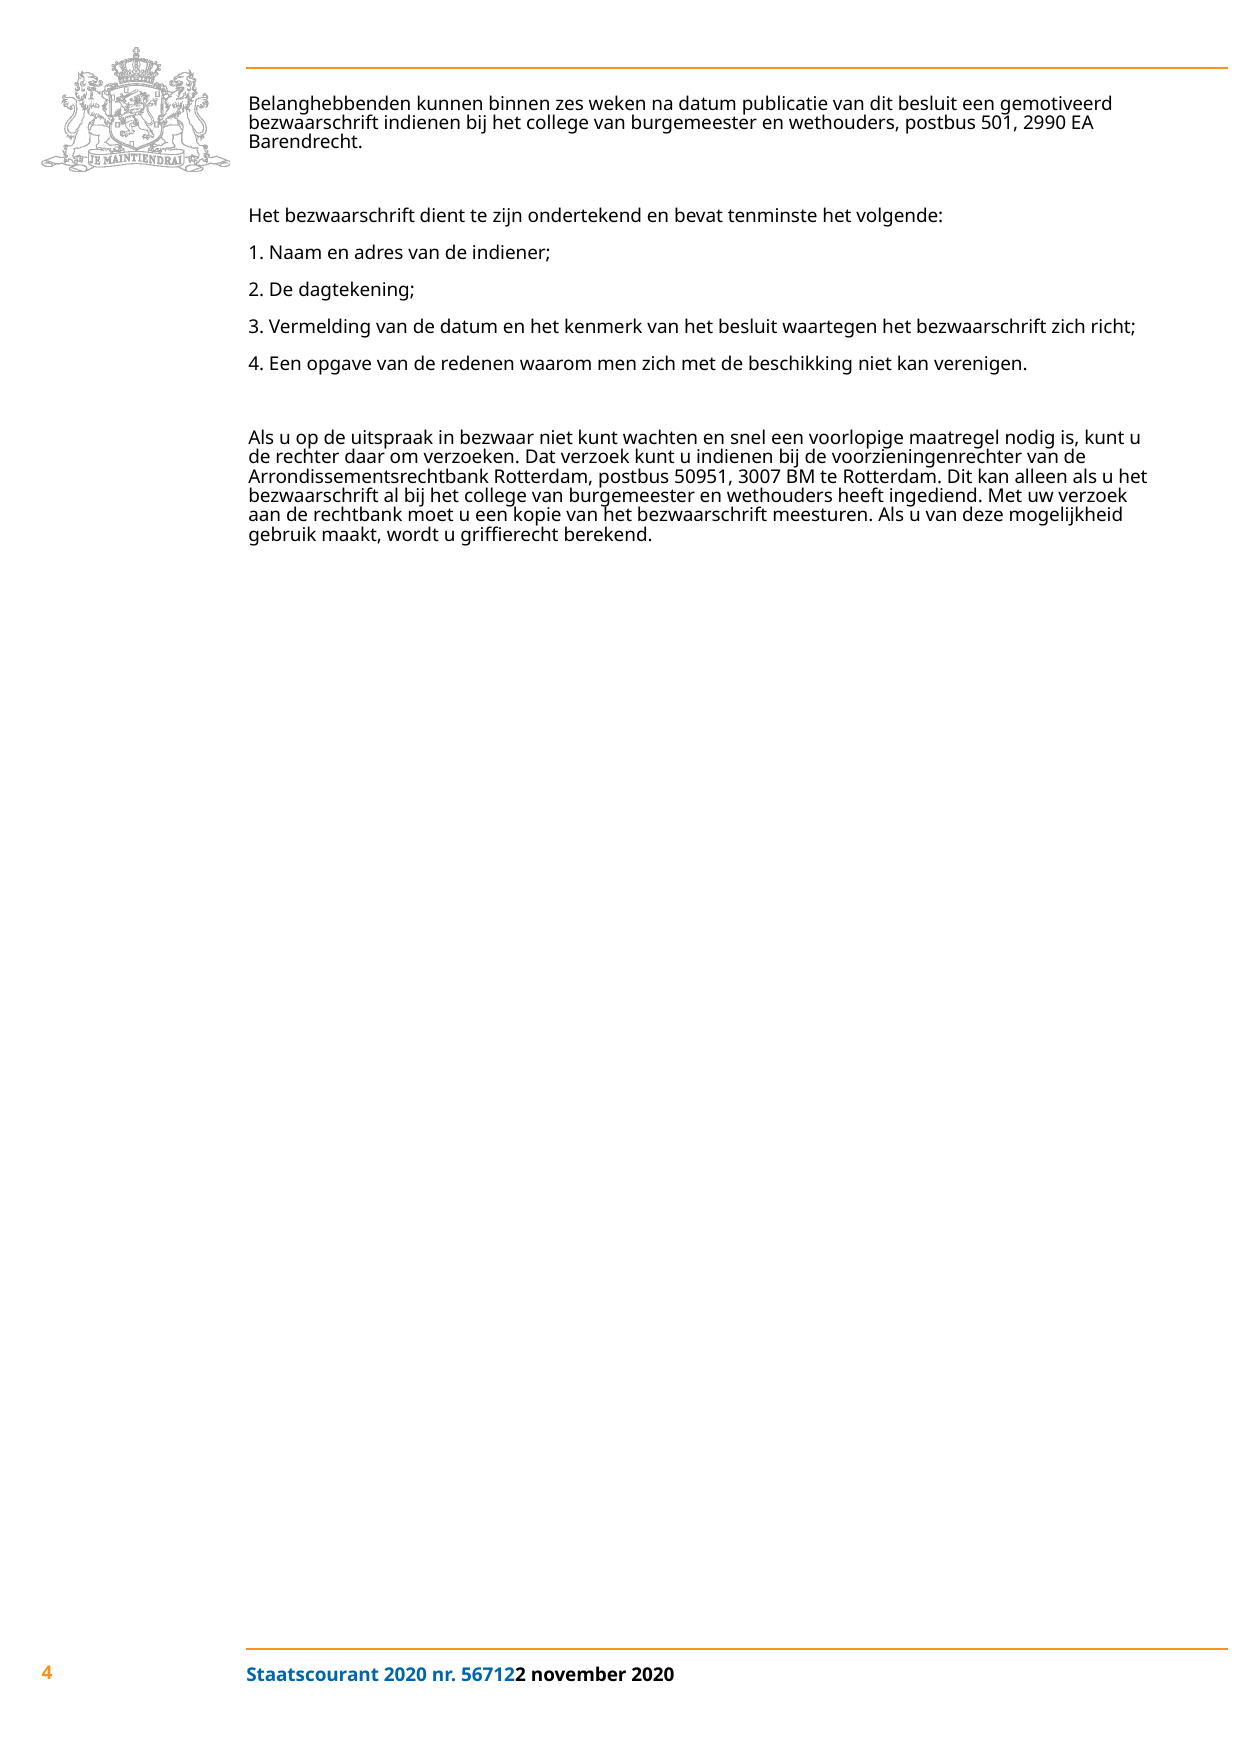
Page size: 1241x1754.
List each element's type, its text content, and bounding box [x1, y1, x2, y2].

text 3. Vermelding van de datum en het kenmerk van het besluit waartegen het bezwaarschrift zich richt; [248, 318, 1152, 337]
text 2. De dagtekening; [248, 281, 1152, 301]
text Als u op de uitspraak in bezwaar niet kunt wachten en snel een voorlopige maatregel nodig is, kunt u de rechter daar om verzoeken. Dat verzoek kunt u indienen bij de voorzieningenrechter van de Arrondissementsrechtbank Rotterdam, postbus 50951, 3007 BM te Rotterdam. Dit kan alleen als u het bezwaarschrift al bij het college van burgemeester en wethouders heeft ingediend. Met uw verzoek aan de rechtbank moet u een kopie van het bezwaarschrift meesturen. Als u van deze mogelijkheid gebruik maakt, wordt u griffierecht berekend. [248, 429, 1152, 545]
text Belanghebbenden kunnen binnen zes weken na datum publicatie van dit besluit een gemotiveerd bezwaarschrift indienen bij het college van burgemeester en wethouders, postbus 501, 2990 EA Barendrecht. [248, 95, 1152, 153]
text 4. Een opgave van de redenen waarom men zich met de beschikking niet kan verenigen. [248, 355, 1152, 374]
text Het bezwaarschrift dient te zijn ondertekend en bevat tenminste het volgende: [248, 207, 1152, 227]
text 1. Naam en adres van de indiener; [248, 244, 1152, 263]
picture [41, 47, 231, 172]
